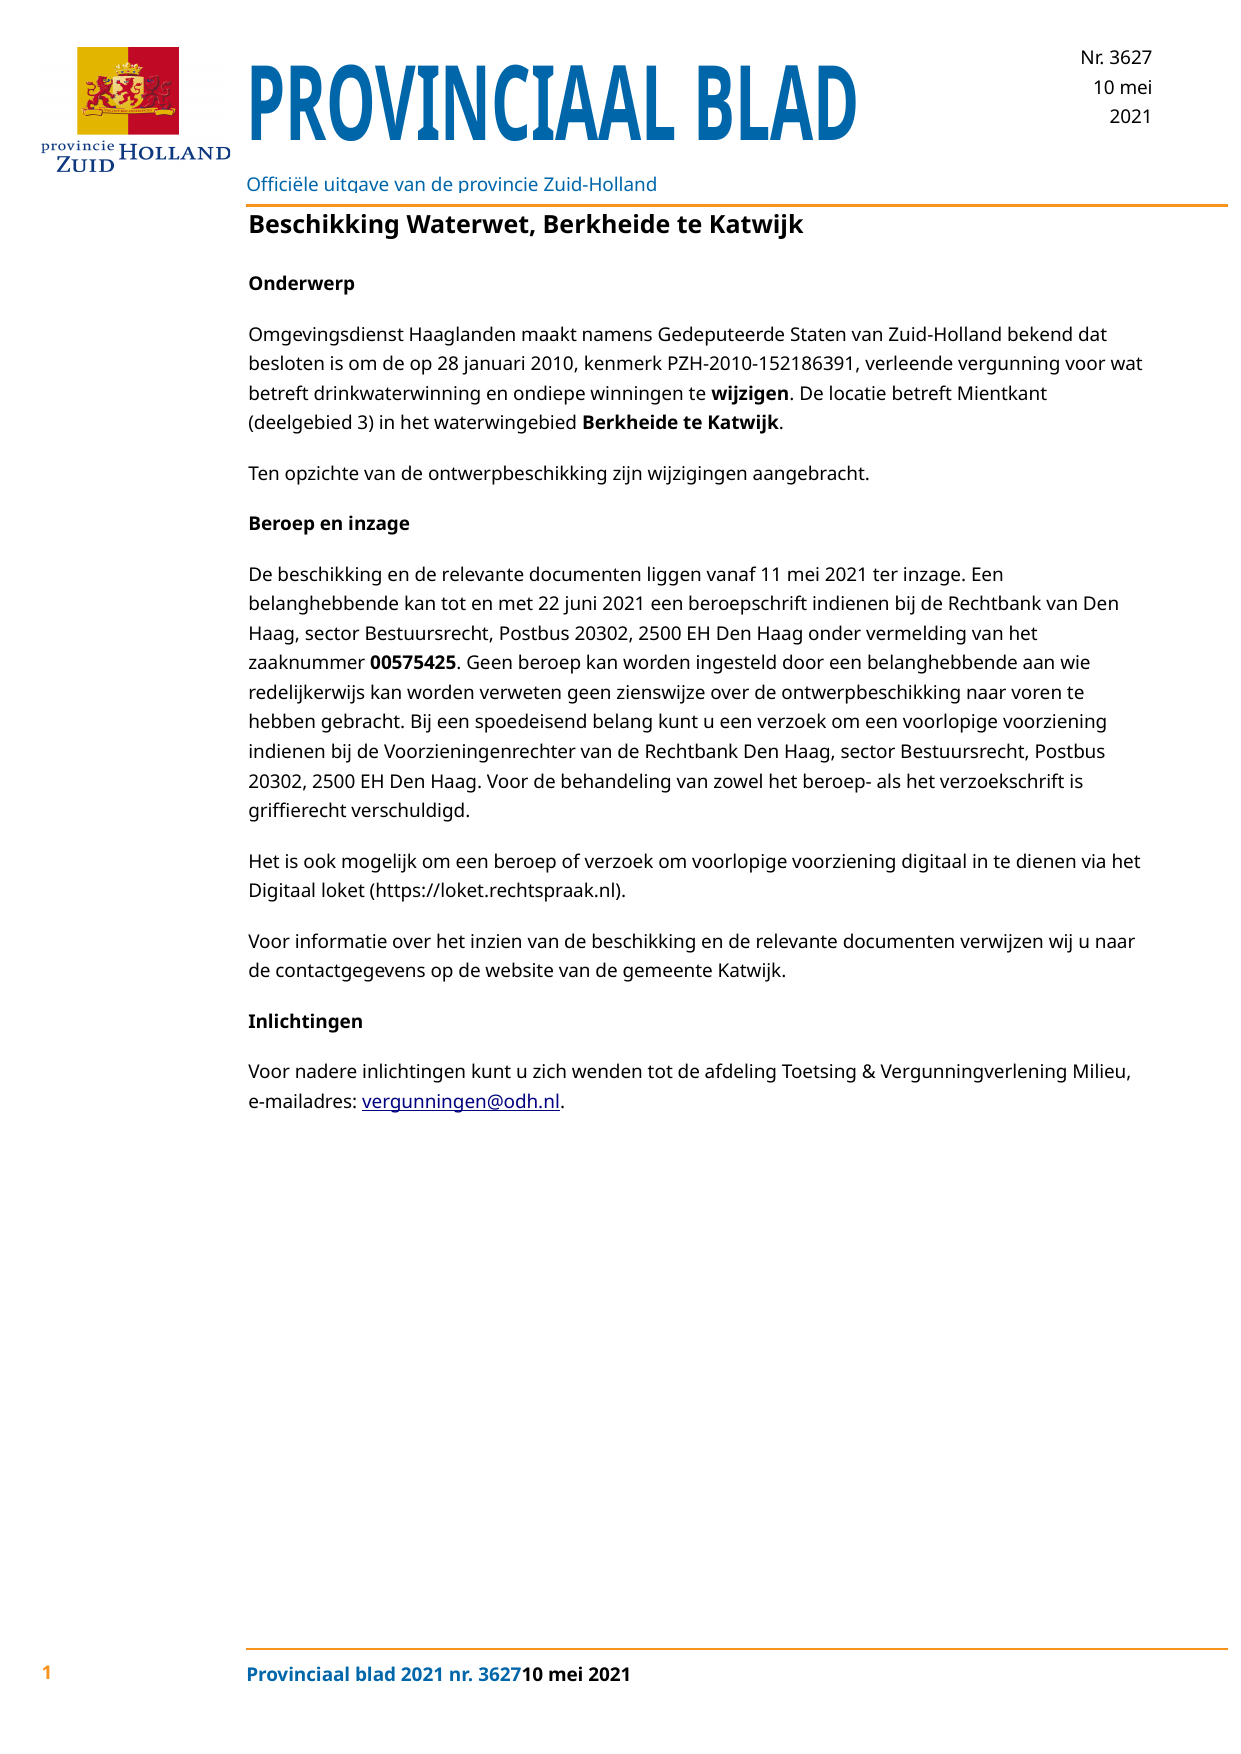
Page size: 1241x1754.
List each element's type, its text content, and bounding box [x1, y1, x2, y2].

text Ten opzichte van de ontwerpbeschikking zijn wijzigingen aangebracht. [248, 460, 1152, 486]
text Onderwerp [248, 270, 1152, 296]
text Het is ook mogelijk om een beroep of verzoek om voorlopige voorziening digitaal in te dienen via het Digitaal loket (https://loket.rechtspraak.nl). [248, 848, 1152, 903]
text Beschikking Waterwet, Berkheide te Katwijk [248, 207, 1152, 241]
text De beschikking en de relevante documenten liggen vanaf 11 mei 2021 ter inzage. Een belanghebbende kan tot en met 22 juni 2021 een beroepschrift indienen bij de Rechtbank van Den Haag, sector Bestuursrecht, Postbus 20302, 2500 EH Den Haag onder vermelding van het zaaknummer 00575425. Geen beroep kan worden ingesteld door een belanghebbende aan wie redelijkerwijs kan worden verweten geen zienswijze over de ontwerpbeschikking naar voren te hebben gebracht. Bij een spoedeisend belang kunt u een verzoek om een voorlopige voorziening indienen bij de Voorzieningenrechter van de Rechtbank Den Haag, sector Bestuursrecht, Postbus 20302, 2500 EH Den Haag. Voor de behandeling van zowel het beroep- als het verzoekschrift is griffierecht verschuldigd. [248, 561, 1152, 823]
text Inlichtingen [248, 1008, 1152, 1033]
text Omgevingsdienst Haaglanden maakt namens Gedeputeerde Staten van Zuid-Holland bekend dat besloten is om de op 28 januari 2010, kenmerk PZH-2010-152186391, verleende vergunning voor wat betreft drinkwaterwinning en ondiepe winningen te wijzigen. De locatie betreft Mientkant (deelgebied 3) in het waterwingebied Berkheide te Katwijk. [248, 321, 1152, 435]
text Voor nadere inlichtingen kunt u zich wenden tot de afdeling Toetsing & Vergunningverlening Milieu, e-mailadres: vergunningen@odh.nl. [248, 1058, 1152, 1113]
text Beroep en inzage [248, 510, 1152, 536]
text Voor informatie over het inzien van de beschikking en de relevante documenten verwijzen wij u naar de contactgegevens op de website van de gemeente Katwijk. [248, 928, 1152, 983]
picture [41, 47, 231, 172]
